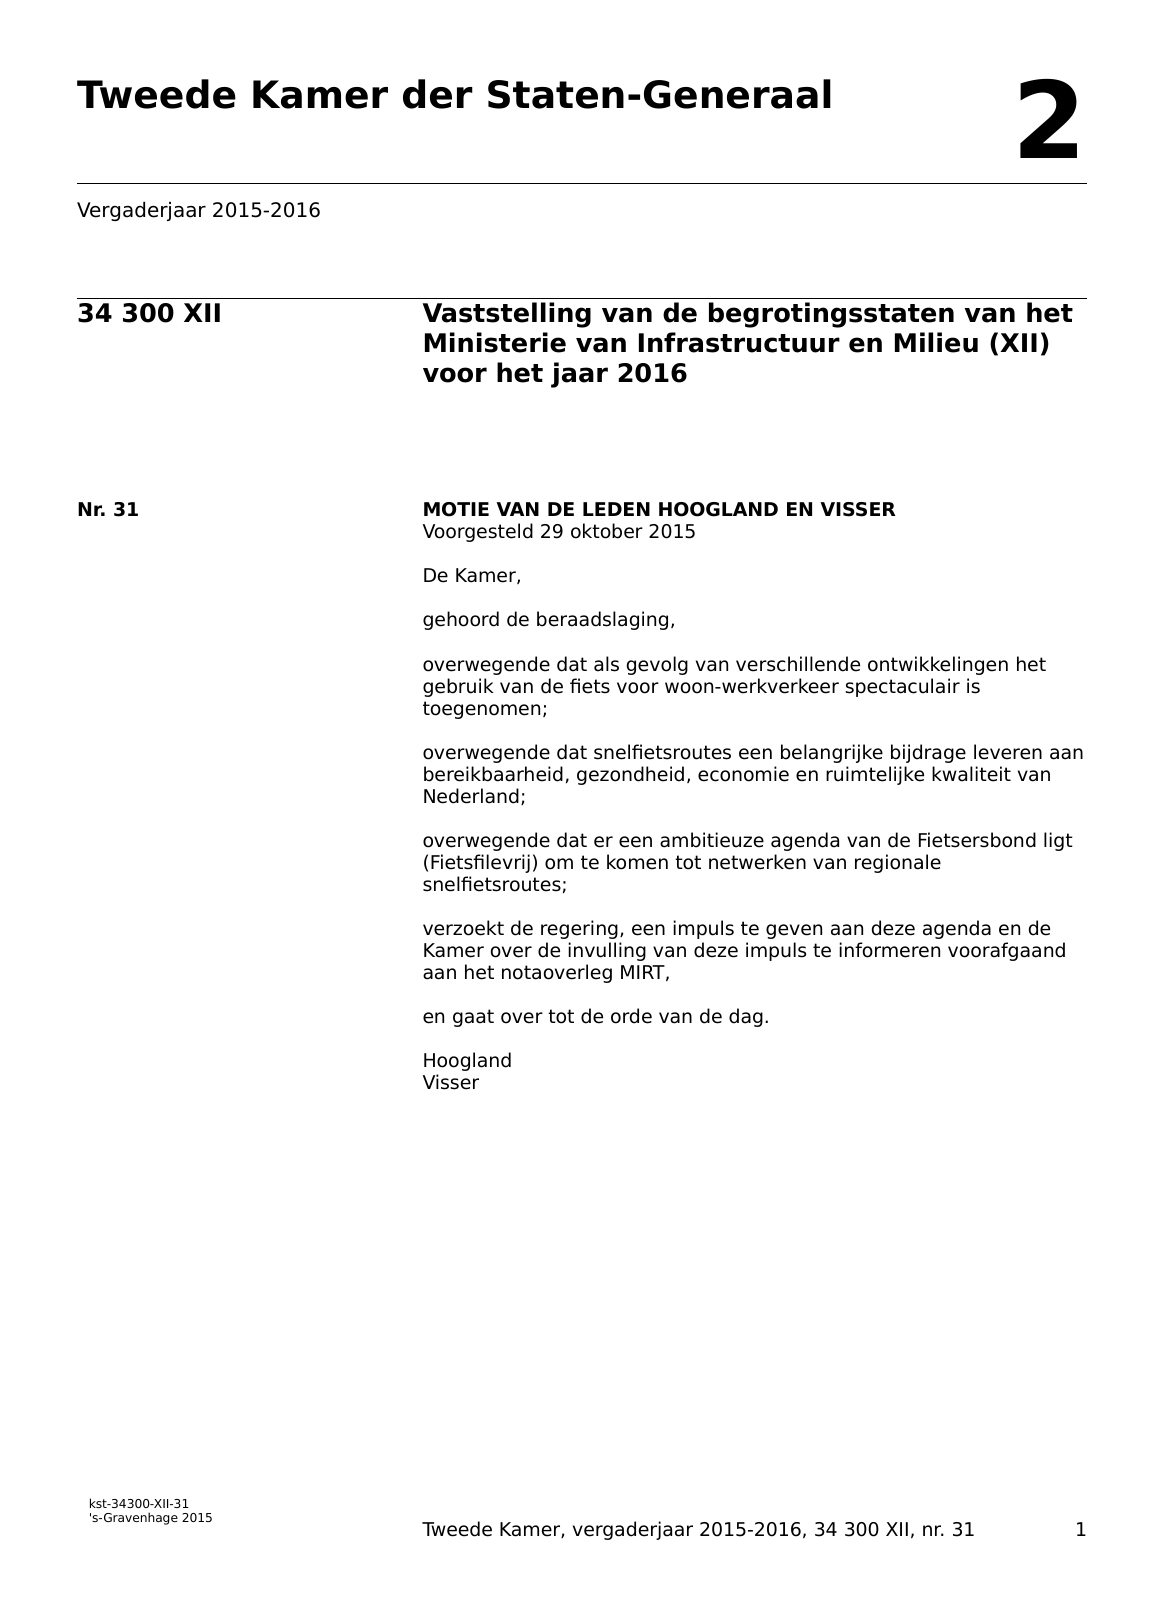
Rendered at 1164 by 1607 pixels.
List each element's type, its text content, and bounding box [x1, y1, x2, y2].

text Voorgesteld 29 oktober 2015 [422, 521, 1087, 543]
table_header Tweede Kamer der Staten-Generaal [77, 59, 886, 183]
text overwegende dat er een ambitieuze agenda van de Fietsersbond ligt (Fietsfilevrij) om te komen tot netwerken van regionale snelfietsroutes; [422, 830, 1087, 896]
text De Kamer, [422, 565, 1087, 587]
text gehoord de beraadslaging, [422, 609, 1087, 631]
text overwegende dat als gevolg van verschillende ontwikkelingen het gebruik van de fiets voor woon-werkverkeer spectaculair is toegenomen; [422, 653, 1087, 719]
text Visser [422, 1072, 1087, 1094]
subtitle Nr. 31 MOTIE VAN DE LEDEN HOOGLAND EN VISSER [77, 499, 1087, 521]
text en gaat over tot de orde van de dag. [422, 1006, 1087, 1028]
text verzoekt de regering, een impuls te geven aan deze agenda en de Kamer over de invulling van deze impuls te informeren voorafgaand aan het notaoverleg MIRT, [422, 918, 1087, 984]
table_header 2 [886, 59, 1087, 183]
table_cell Vergaderjaar 2015-2016 [77, 184, 1087, 298]
text kst-34300-XII-31 [88, 1497, 323, 1511]
text overwegende dat snelfietsroutes een belangrijke bijdrage leveren aan bereikbaarheid, gezondheid, economie en ruimtelijke kwaliteit van Nederland; [422, 742, 1087, 808]
subtitle 34 300 XII Vaststelling van de begrotingsstaten van het Ministerie van Infrastructuur en Milieu (XII) voor het jaar 2016 [77, 299, 1087, 388]
text Hoogland [422, 1050, 1087, 1072]
text 's-Gravenhage 2015 [88, 1511, 323, 1525]
